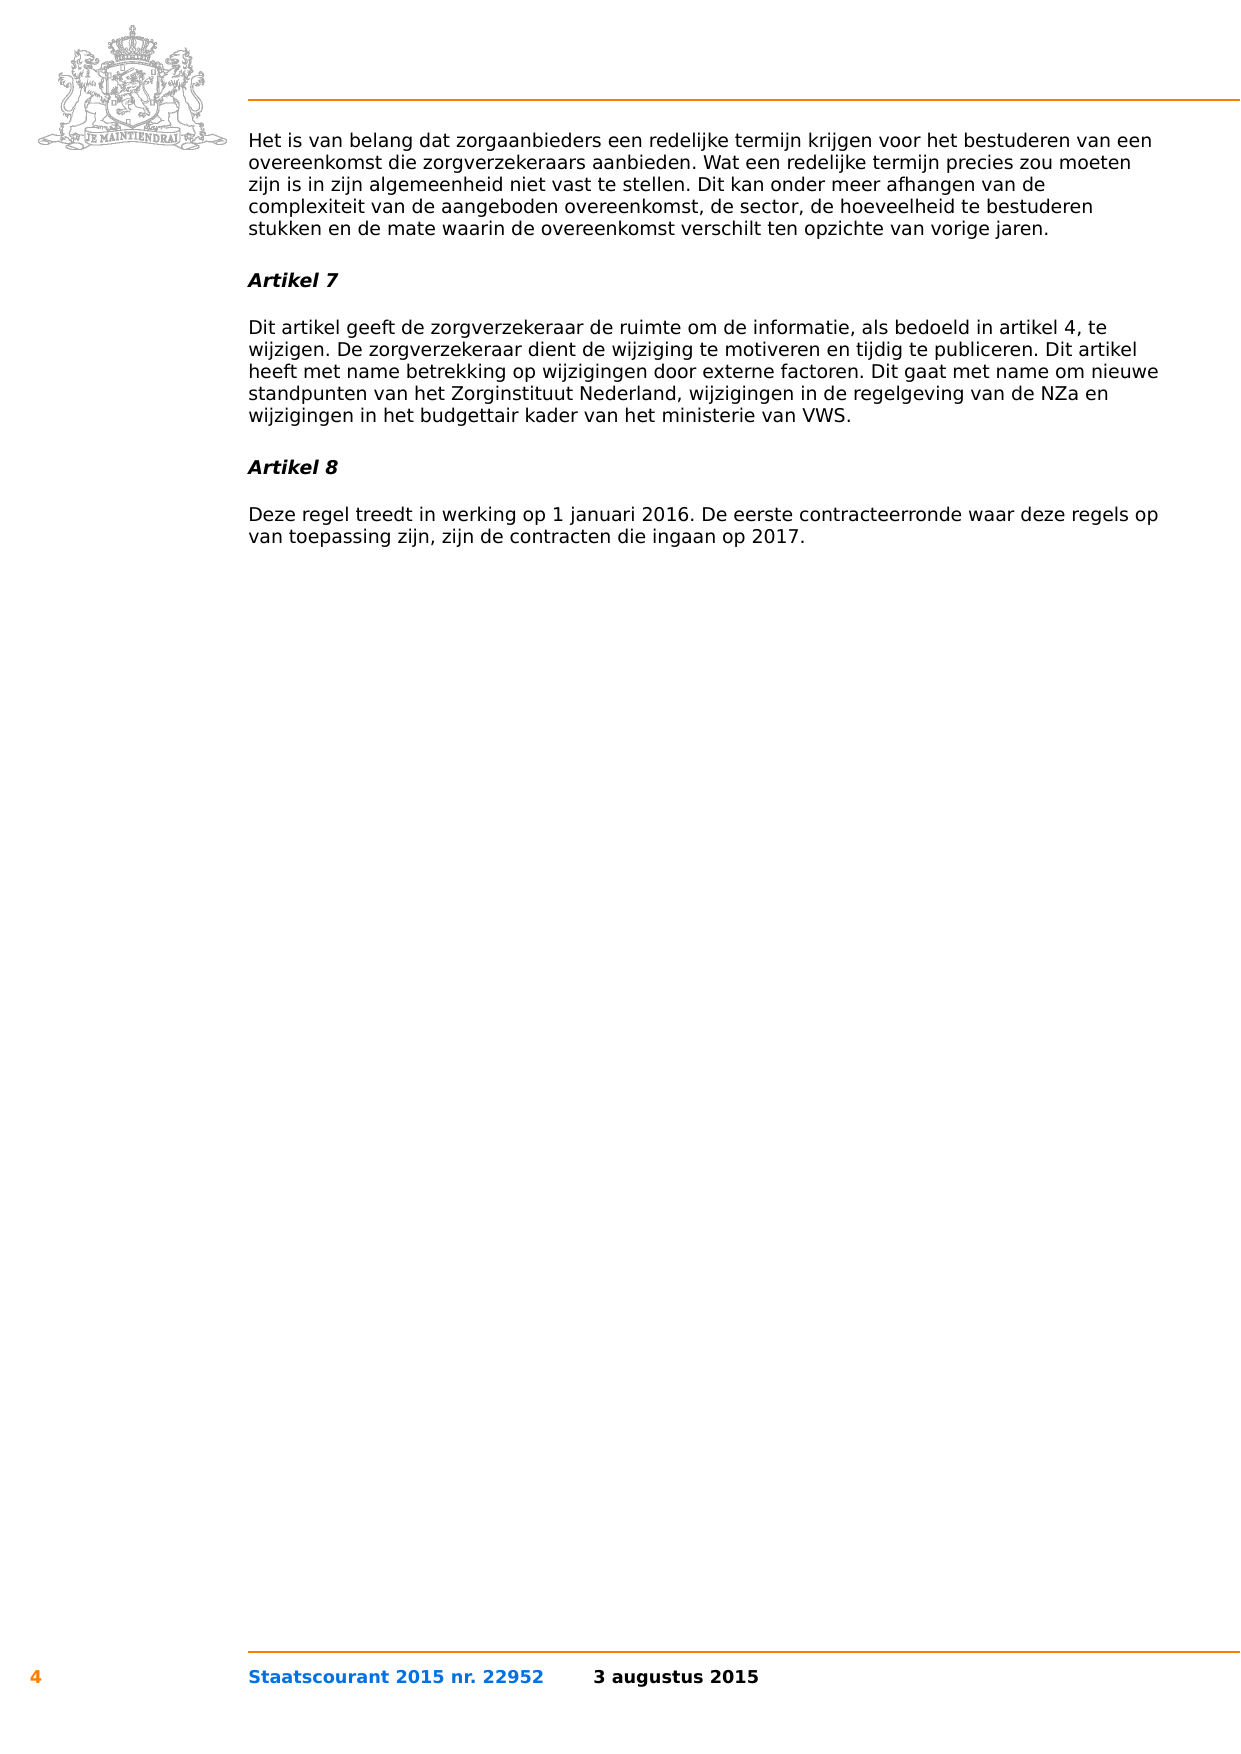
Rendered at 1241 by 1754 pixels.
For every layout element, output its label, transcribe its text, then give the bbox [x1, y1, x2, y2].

text Deze regel treedt in werking op 1 januari 2016. De eerste contracteerronde waar deze regels op van toepassing zijn, zijn de contracten die ingaan op 2017. [248, 504, 1163, 548]
text Het is van belang dat zorgaanbieders een redelijke termijn krijgen voor het bestuderen van een overeenkomst die zorgverzekeraars aanbieden. Wat een redelijke termijn precies zou moeten zijn is in zijn algemeenheid niet vast te stellen. Dit kan onder meer afhangen van de complexiteit van de aangeboden overeenkomst, de sector, de hoeveelheid te bestuderen stukken en de mate waarin de overeenkomst verschilt ten opzichte van vorige jaren. [248, 130, 1163, 240]
subtitle Artikel 8 [248, 457, 1163, 479]
subtitle Artikel 7 [248, 270, 1163, 292]
text Dit artikel geeft de zorgverzekeraar de ruimte om de informatie, als bedoeld in artikel 4, te wijzigen. De zorgverzekeraar dient de wijziging te motiveren en tijdig te publiceren. Dit artikel heeft met name betrekking op wijzigingen door externe factoren. Dit gaat met name om nieuwe standpunten van het Zorginstituut Nederland, wijzigingen in de regelgeving van de NZa en wijzigingen in het budgettair kader van het ministerie van VWS. [248, 317, 1163, 427]
picture [38, 25, 227, 150]
